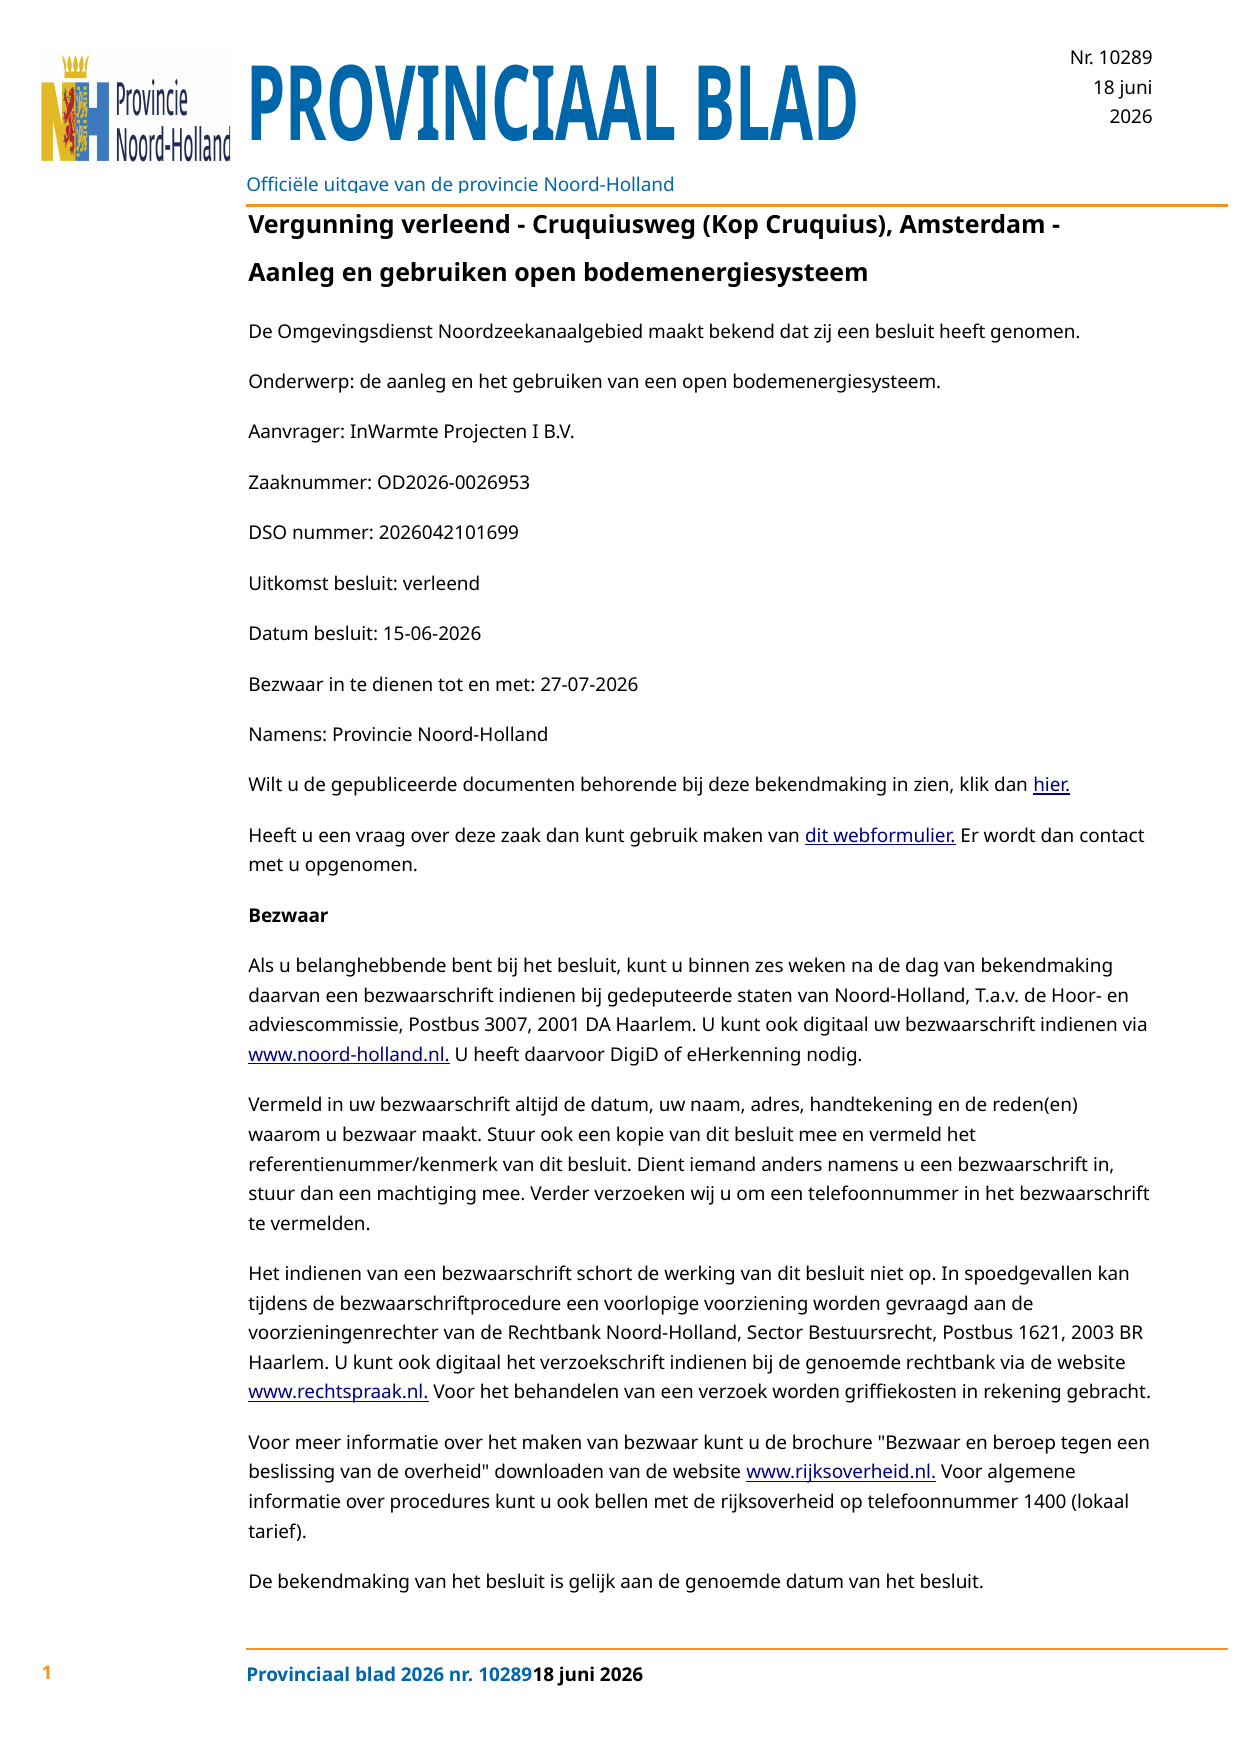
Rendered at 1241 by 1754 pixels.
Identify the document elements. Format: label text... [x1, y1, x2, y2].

text Datum besluit: 15-06-2026 [248, 620, 1152, 646]
text Vermeld in uw bezwaarschrift altijd de datum, uw naam, adres, handtekening en de reden(en) waarom u bezwaar maakt. Stuur ook een kopie van dit besluit mee en vermeld het referentienummer/kenmerk van dit besluit. Dient iemand anders namens u een bezwaarschrift in, stuur dan een machtiging mee. Verder verzoeken wij u om een telefoonnummer in het bezwaarschrift te vermelden. [248, 1092, 1152, 1236]
text De Omgevingsdienst Noordzeekanaalgebied maakt bekend dat zij een besluit heeft genomen. [248, 318, 1152, 344]
text Namens: Provincie Noord-Holland [248, 721, 1152, 747]
text Als u belanghebbende bent bij het besluit, kunt u binnen zes weken na de dag van bekendmaking daarvan een bezwaarschrift indienen bij gedeputeerde staten van Noord-Holland, T.a.v. de Hoor- en adviescommissie, Postbus 3007, 2001 DA Haarlem. U kunt ook digitaal uw bezwaarschrift indienen via www.noord-holland.nl. U heeft daarvoor DigiD of eHerkenning nodig. [248, 952, 1152, 1067]
text Het indienen van een bezwaarschrift schort de werking van dit besluit niet op. In spoedgevallen kan tijdens de bezwaarschriftprocedure een voorlopige voorziening worden gevraagd aan de voorzieningenrechter van de Rechtbank Noord-Holland, Sector Bestuursrecht, Postbus 1621, 2003 BR Haarlem. U kunt ook digitaal het verzoekschrift indienen bij de genoemde rechtbank via de website www.rechtspraak.nl. Voor het behandelen van een verzoek worden griffiekosten in rekening gebracht. [248, 1260, 1152, 1404]
text Heeft u een vraag over deze zaak dan kunt gebruik maken van dit webformulier. Er wordt dan contact met u opgenomen. [248, 822, 1152, 877]
picture [41, 47, 231, 172]
text Wilt u de gepubliceerde documenten behorende bij deze bekendmaking in zien, klik dan hier. [248, 772, 1152, 797]
text Aanvrager: InWarmte Projecten I B.V. [248, 419, 1152, 444]
text Bezwaar [248, 902, 1152, 928]
text Uitkomst besluit: verleend [248, 570, 1152, 596]
text De bekendmaking van het besluit is gelijk aan de genoemde datum van het besluit. [248, 1568, 1152, 1594]
text Onderwerp: de aanleg en het gebruiken van een open bodemenergiesysteem. [248, 368, 1152, 394]
text Bezwaar in te dienen tot en met: 27-07-2026 [248, 671, 1152, 697]
text Voor meer informatie over het maken van bezwaar kunt u de brochure "Bezwaar en beroep tegen een beslissing van de overheid" downloaden van de website www.rijksoverheid.nl. Voor algemene informatie over procedures kunt u ook bellen met de rijksoverheid op telefoonnummer 1400 (lokaal tarief). [248, 1429, 1152, 1544]
text Vergunning verleend - Cruquiusweg (Kop Cruquius), Amsterdam - Aanleg en gebruiken open bodemenergiesysteem [248, 207, 1152, 288]
text Zaaknummer: OD2026-0026953 [248, 469, 1152, 495]
text DSO nummer: 2026042101699 [248, 519, 1152, 545]
